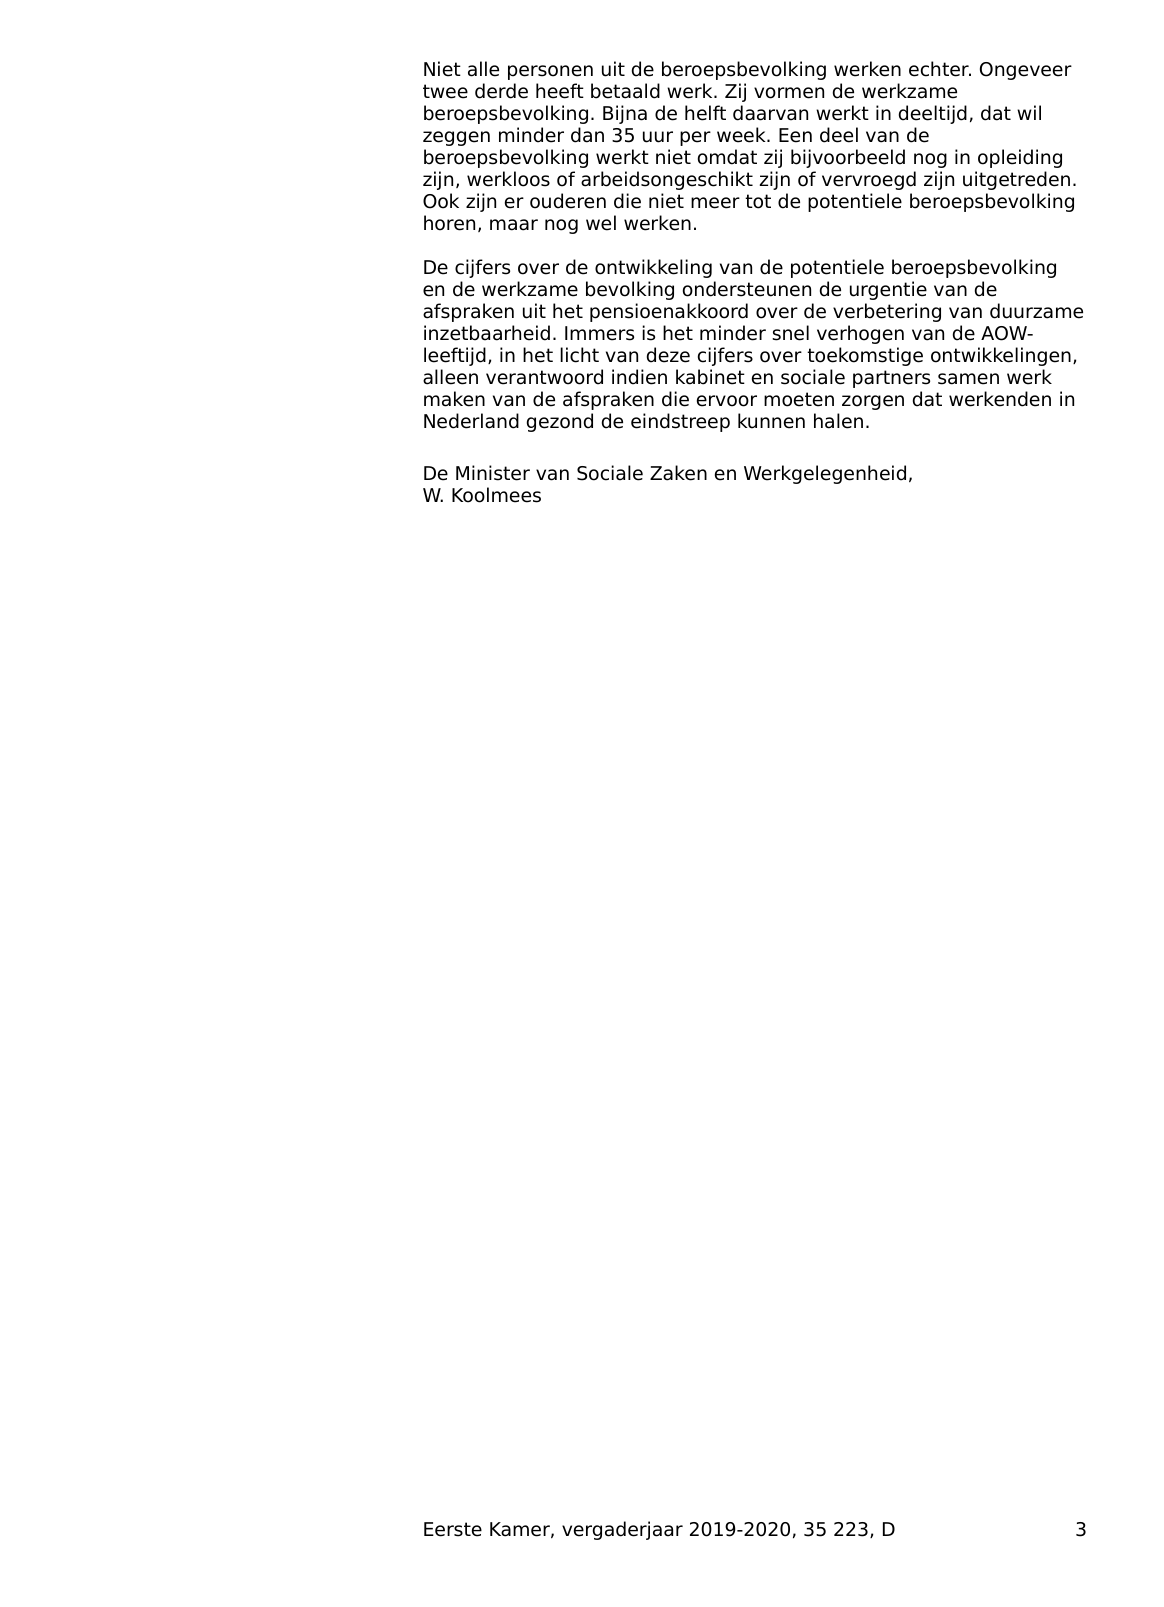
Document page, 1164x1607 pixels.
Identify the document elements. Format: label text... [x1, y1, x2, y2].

text Niet alle personen uit de beroepsbevolking werken echter. Ongeveer twee derde heeft betaald werk. Zij vormen de werkzame beroepsbevolking. Bijna de helft daarvan werkt in deeltijd, dat wil zeggen minder dan 35 uur per week. Een deel van de beroepsbevolking werkt niet omdat zij bijvoorbeeld nog in opleiding zijn, werkloos of arbeidsongeschikt zijn of vervroegd zijn uitgetreden. Ook zijn er ouderen die niet meer tot de potentiele beroepsbevolking horen, maar nog wel werken. [422, 59, 1087, 235]
text De cijfers over de ontwikkeling van de potentiele beroepsbevolking en de werkzame bevolking ondersteunen de urgentie van de afspraken uit het pensioenakkoord over de verbetering van duurzame inzetbaarheid. Immers is het minder snel verhogen van de AOW-leeftijd, in het licht van deze cijfers over toekomstige ontwikkelingen, alleen verantwoord indien kabinet en sociale partners samen werk maken van de afspraken die ervoor moeten zorgen dat werkenden in Nederland gezond de eindstreep kunnen halen. [422, 257, 1087, 433]
text De Minister van Sociale Zaken en Werkgelegenheid, W. Koolmees [422, 463, 1087, 507]
